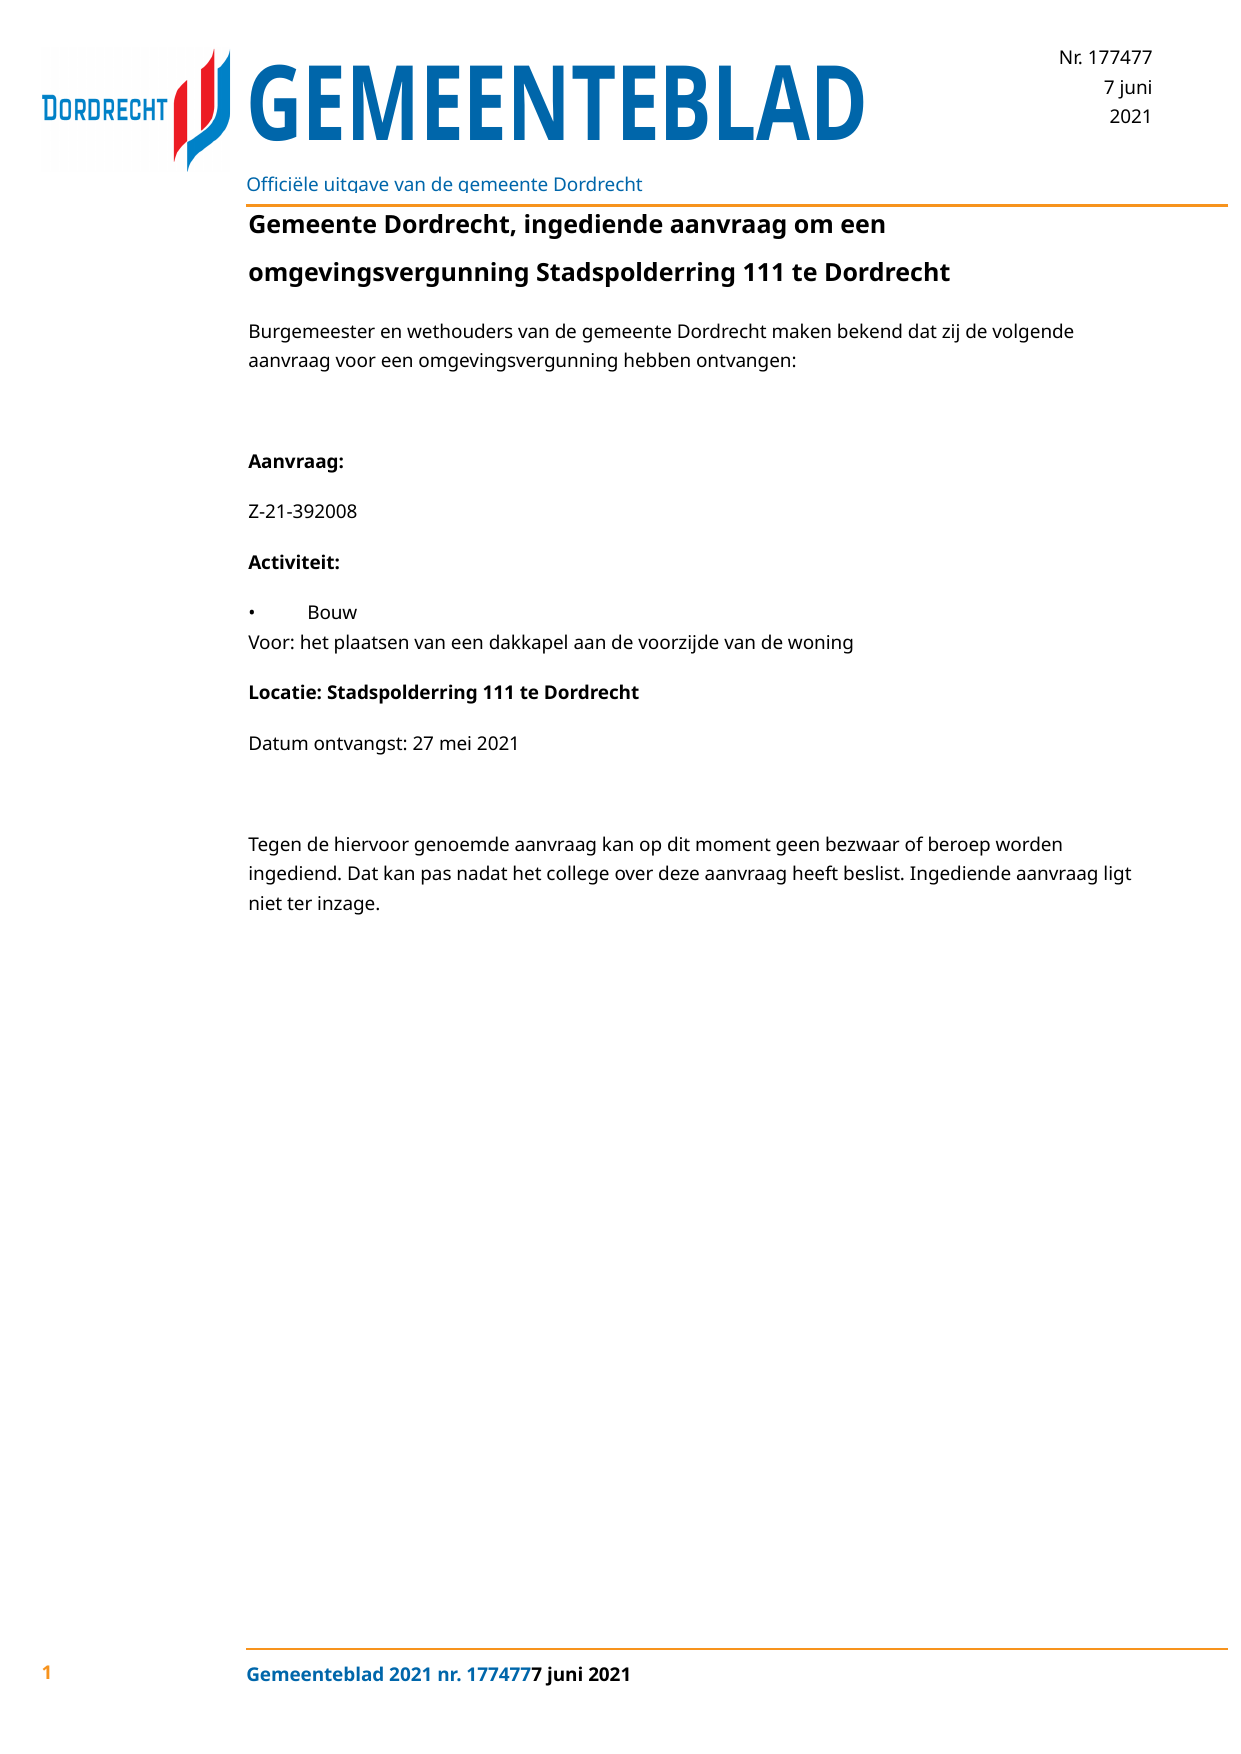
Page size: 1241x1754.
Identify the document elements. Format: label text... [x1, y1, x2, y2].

text Activiteit: [248, 549, 1152, 575]
text Tegen de hiervoor genoemde aanvraag kan op dit moment geen bezwaar of beroep worden ingediend. Dat kan pas nadat het college over deze aanvraag heeft beslist. Ingediende aanvraag ligt niet ter inzage. [248, 831, 1152, 916]
list Bouw [248, 599, 1152, 625]
text Voor: het plaatsen van een dakkapel aan de voorzijde van de woning [248, 629, 1152, 655]
text Z-21-392008 [248, 499, 1152, 524]
picture [41, 47, 231, 172]
text Locatie: Stadspolderring 111 te Dordrecht [248, 679, 1152, 705]
text Gemeente Dordrecht, ingediende aanvraag om een omgevingsvergunning Stadspolderring 111 te Dordrecht [248, 207, 1152, 288]
text Burgemeester en wethouders van de gemeente Dordrecht maken bekend dat zij de volgende aanvraag voor een omgevingsvergunning hebben ontvangen: [248, 318, 1152, 373]
text Aanvraag: [248, 448, 1152, 474]
text Datum ontvangst: 27 mei 2021 [248, 730, 1152, 756]
